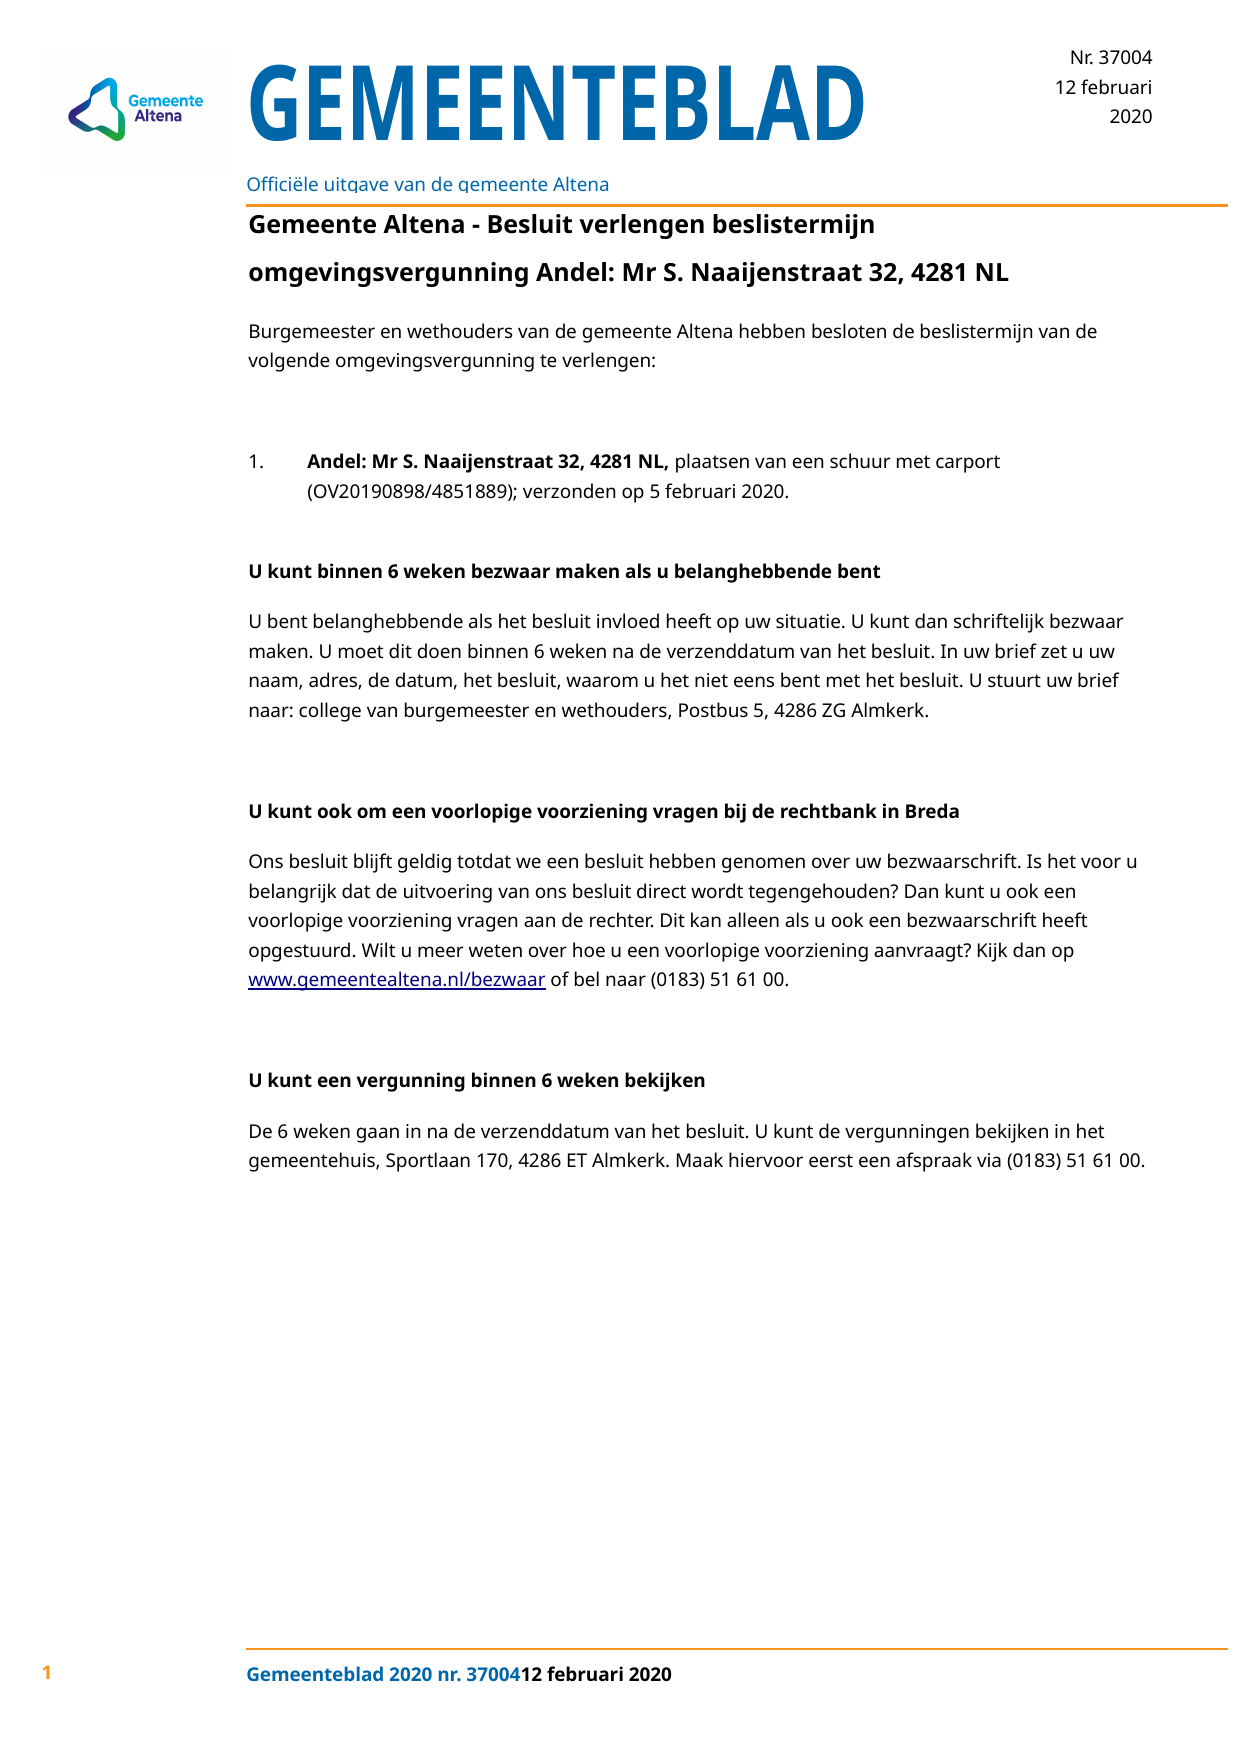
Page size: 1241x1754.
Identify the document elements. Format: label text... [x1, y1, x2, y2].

text U bent belanghebbende als het besluit invloed heeft op uw situatie. U kunt dan schriftelijk bezwaar maken. U moet dit doen binnen 6 weken na de verzenddatum van het besluit. In uw brief zet u uw naam, adres, de datum, het besluit, waarom u het niet eens bent met het besluit. U stuurt uw brief naar: college van burgemeester en wethouders, Postbus 5, 4286 ZG Almkerk. [248, 608, 1152, 723]
list Andel: Mr S. Naaijenstraat 32, 4281 NL, plaatsen van een schuur met carport (OV20190898/4851889); verzonden op 5 februari 2020. [248, 448, 1152, 504]
text Burgemeester en wethouders van de gemeente Altena hebben besloten de beslistermijn van de volgende omgevingsvergunning te verlengen: [248, 318, 1152, 373]
picture [41, 47, 231, 172]
text De 6 weken gaan in na de verzenddatum van het besluit. U kunt de vergunningen bekijken in het gemeentehuis, Sportlaan 170, 4286 ET Almkerk. Maak hiervoor eerst een afspraak via (0183) 51 61 00. [248, 1118, 1152, 1173]
text Gemeente Altena - Besluit verlengen beslistermijn omgevingsvergunning Andel: Mr S. Naaijenstraat 32, 4281 NL [248, 207, 1152, 288]
text U kunt ook om een voorlopige voorziening vragen bij de rechtbank in Breda [248, 798, 1152, 824]
text Ons besluit blijft geldig totdat we een besluit hebben genomen over uw bezwaarschrift. Is het voor u belangrijk dat de uitvoering van ons besluit direct wordt tegengehouden? Dan kunt u ook een voorlopige voorziening vragen aan de rechter. Dit kan alleen als u ook een bezwaarschrift heeft opgestuurd. Wilt u meer weten over hoe u een voorlopige voorziening aanvraagt? Kijk dan op www.gemeentealtena.nl/bezwaar of bel naar (0183) 51 61 00. [248, 848, 1152, 992]
text U kunt binnen 6 weken bezwaar maken als u belanghebbende bent [248, 558, 1152, 584]
text U kunt een vergunning binnen 6 weken bekijken [248, 1067, 1152, 1093]
